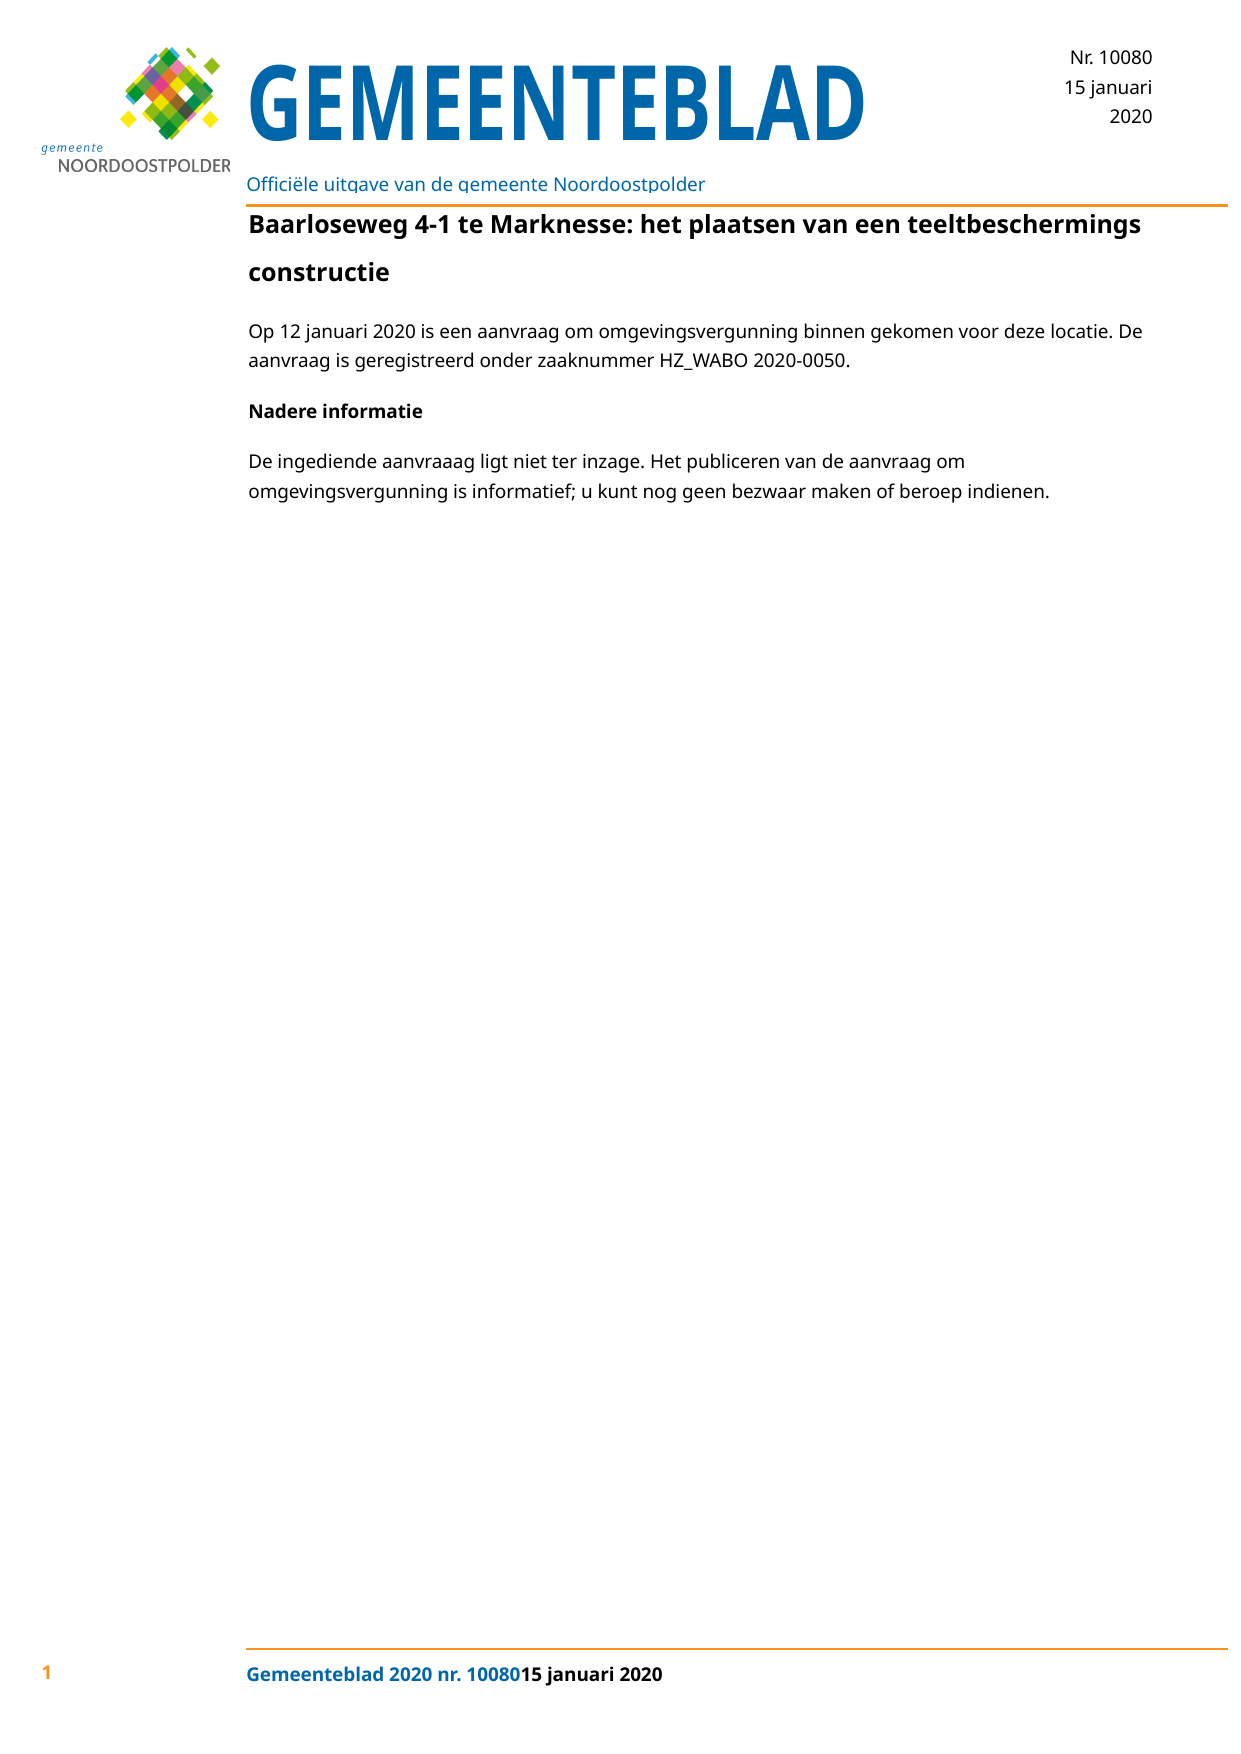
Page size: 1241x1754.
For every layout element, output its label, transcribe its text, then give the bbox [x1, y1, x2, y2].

text Nadere informatie [248, 398, 1152, 424]
text Baarloseweg 4-1 te Marknesse: het plaatsen van een teeltbeschermings constructie [248, 207, 1152, 288]
picture [41, 47, 231, 172]
text De ingediende aanvraaag ligt niet ter inzage. Het publiceren van de aanvraag om omgevingsvergunning is informatief; u kunt nog geen bezwaar maken of beroep indienen. [248, 448, 1152, 504]
text Op 12 januari 2020 is een aanvraag om omgevingsvergunning binnen gekomen voor deze locatie. De aanvraag is geregistreerd onder zaaknummer HZ_WABO 2020-0050. [248, 318, 1152, 373]
